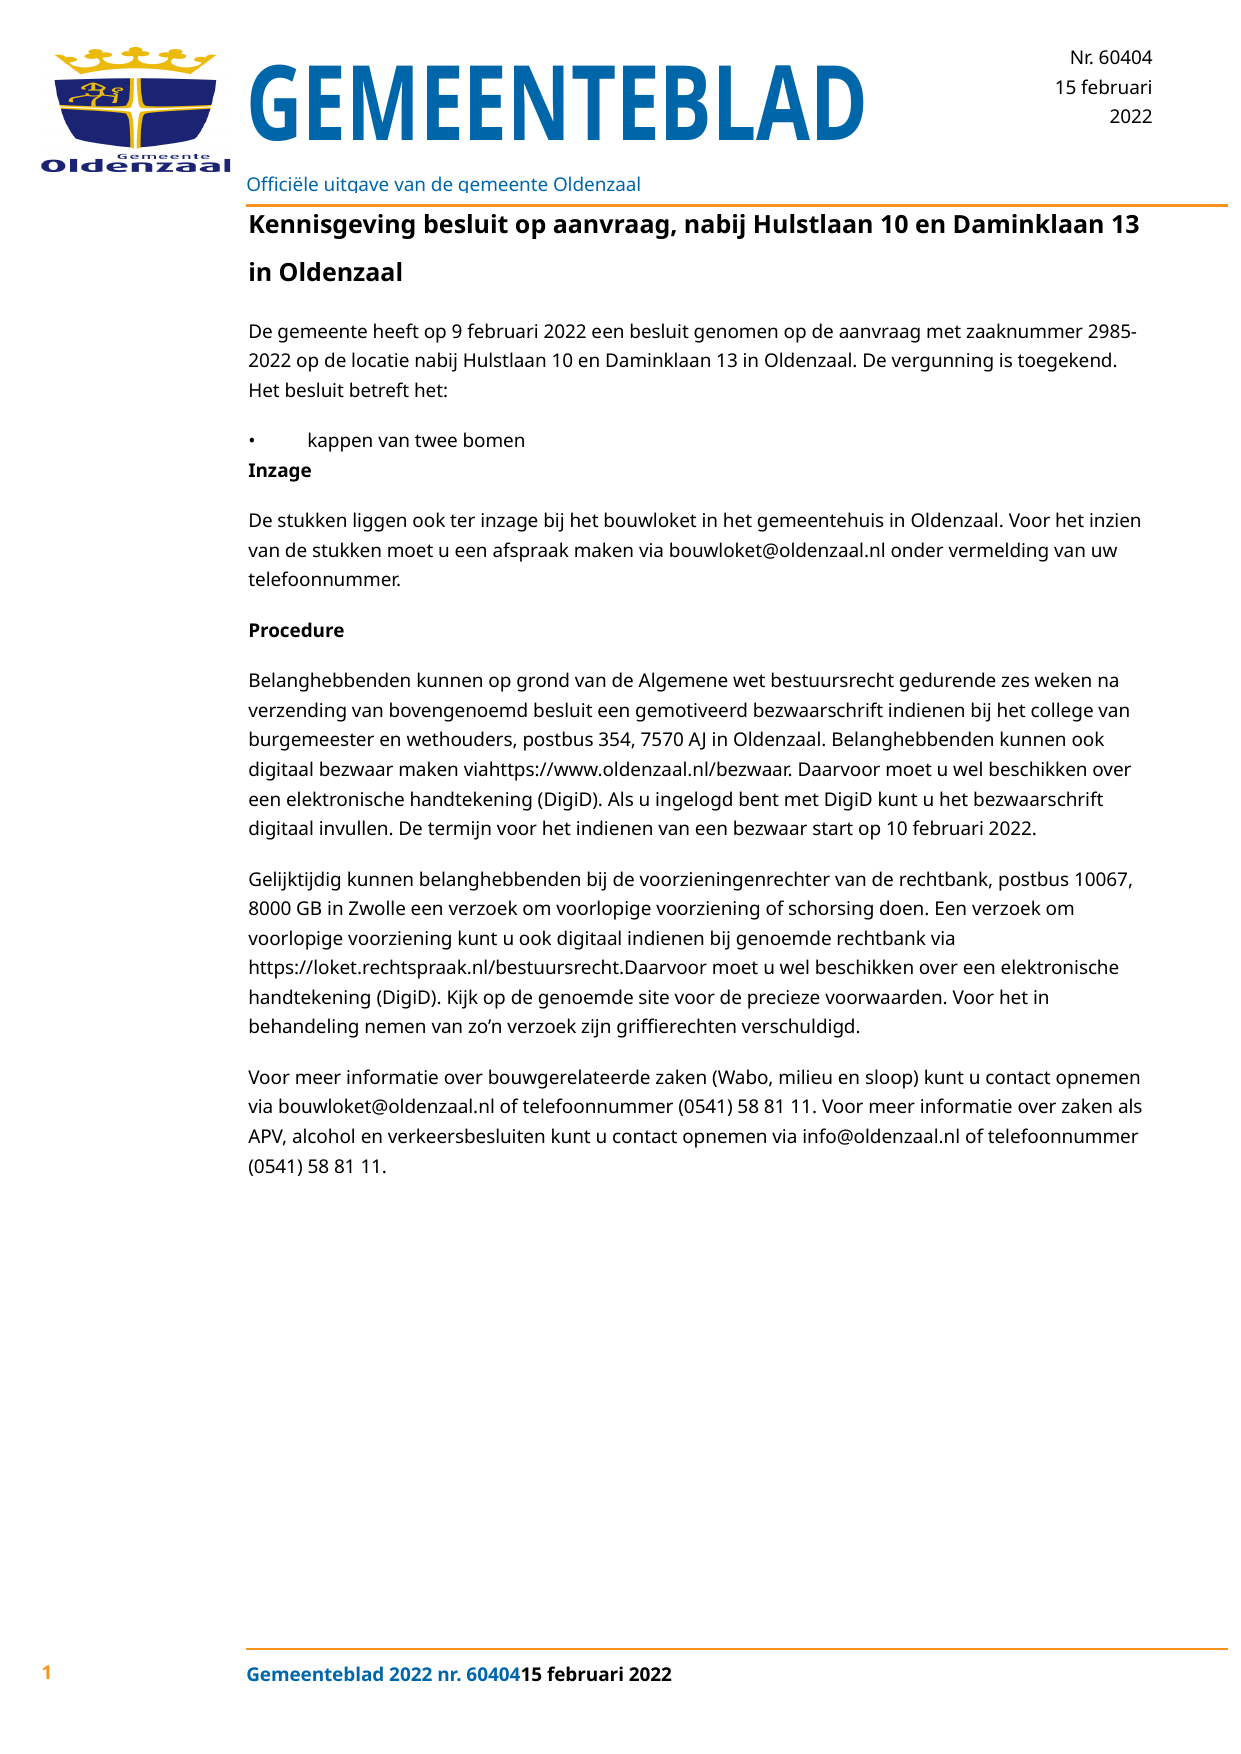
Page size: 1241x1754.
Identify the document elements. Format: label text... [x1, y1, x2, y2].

text Gelijktijdig kunnen belanghebbenden bij de voorzieningenrechter van de rechtbank, postbus 10067, 8000 GB in Zwolle een verzoek om voorlopige voorziening of schorsing doen. Een verzoek om voorlopige voorziening kunt u ook digitaal indienen bij genoemde rechtbank via https://loket.rechtspraak.nl/bestuursrecht.Daarvoor moet u wel beschikken over een elektronische handtekening (DigiD). Kijk op de genoemde site voor de precieze voorwaarden. Voor het in behandeling nemen van zo’n verzoek zijn griffierechten verschuldigd. [248, 866, 1152, 1039]
text De stukken liggen ook ter inzage bij het bouwloket in het gemeentehuis in Oldenzaal. Voor het inzien van de stukken moet u een afspraak maken via bouwloket@oldenzaal.nl onder vermelding van uw telefoonnummer. [248, 507, 1152, 592]
text Kennisgeving besluit op aanvraag, nabij Hulstlaan 10 en Daminklaan 13 in Oldenzaal [248, 207, 1152, 288]
text Inzage [248, 457, 1152, 483]
picture [41, 47, 231, 172]
list kappen van twee bomen [248, 427, 1152, 453]
text De gemeente heeft op 9 februari 2022 een besluit genomen op de aanvraag met zaaknummer 2985-2022 op de locatie nabij Hulstlaan 10 en Daminklaan 13 in Oldenzaal. De vergunning is toegekend. Het besluit betreft het: [248, 318, 1152, 403]
text Voor meer informatie over bouwgerelateerde zaken (Wabo, milieu en sloop) kunt u contact opnemen via bouwloket@oldenzaal.nl of telefoonnummer (0541) 58 81 11. Voor meer informatie over zaken als APV, alcohol en verkeersbesluiten kunt u contact opnemen via info@oldenzaal.nl of telefoonnummer (0541) 58 81 11. [248, 1064, 1152, 1179]
text Procedure [248, 617, 1152, 643]
text Belanghebbenden kunnen op grond van de Algemene wet bestuursrecht gedurende zes weken na verzending van bovengenoemd besluit een gemotiveerd bezwaarschrift indienen bij het college van burgemeester en wethouders, postbus 354, 7570 AJ in Oldenzaal. Belanghebbenden kunnen ook digitaal bezwaar maken viahttps://www.oldenzaal.nl/bezwaar. Daarvoor moet u wel beschikken over een elektronische handtekening (DigiD). Als u ingelogd bent met DigiD kunt u het bezwaarschrift digitaal invullen. De termijn voor het indienen van een bezwaar start op 10 februari 2022. [248, 667, 1152, 841]
